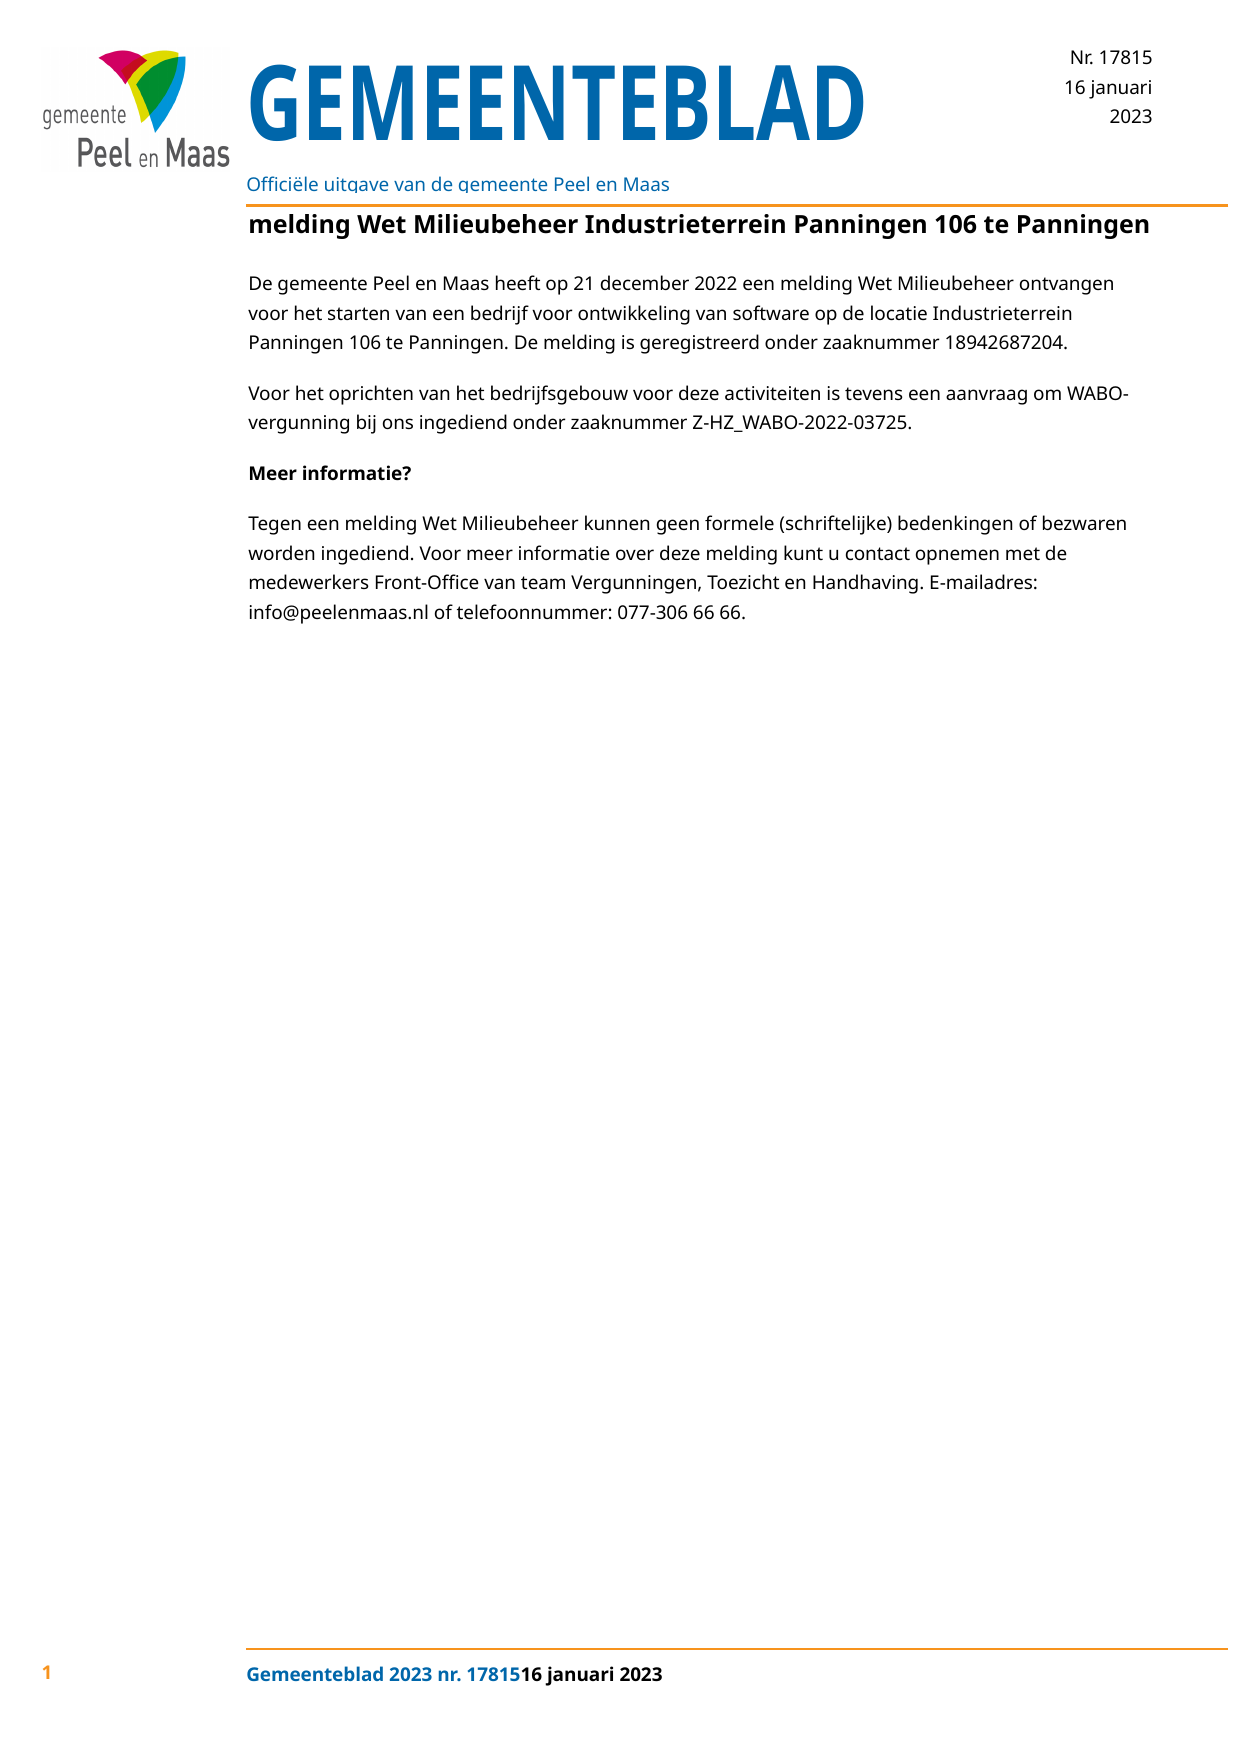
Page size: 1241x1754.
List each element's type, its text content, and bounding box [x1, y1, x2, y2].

text Meer informatie? [248, 460, 1152, 486]
text Voor het oprichten van het bedrijfsgebouw voor deze activiteiten is tevens een aanvraag om WABO-vergunning bij ons ingediend onder zaaknummer Z-HZ_WABO-2022-03725. [248, 380, 1152, 435]
text Tegen een melding Wet Milieubeheer kunnen geen formele (schriftelijke) bedenkingen of bezwaren worden ingediend. Voor meer informatie over deze melding kunt u contact opnemen met de medewerkers Front-Office van team Vergunningen, Toezicht en Handhaving. E-mailadres: info@peelenmaas.nl of telefoonnummer: 077-306 66 66. [248, 510, 1152, 625]
text De gemeente Peel en Maas heeft op 21 december 2022 een melding Wet Milieubeheer ontvangen voor het starten van een bedrijf voor ontwikkeling van software op de locatie Industrieterrein Panningen 106 te Panningen. De melding is geregistreerd onder zaaknummer 18942687204. [248, 270, 1152, 355]
text melding Wet Milieubeheer Industrieterrein Panningen 106 te Panningen [248, 207, 1152, 241]
picture [41, 47, 231, 172]
